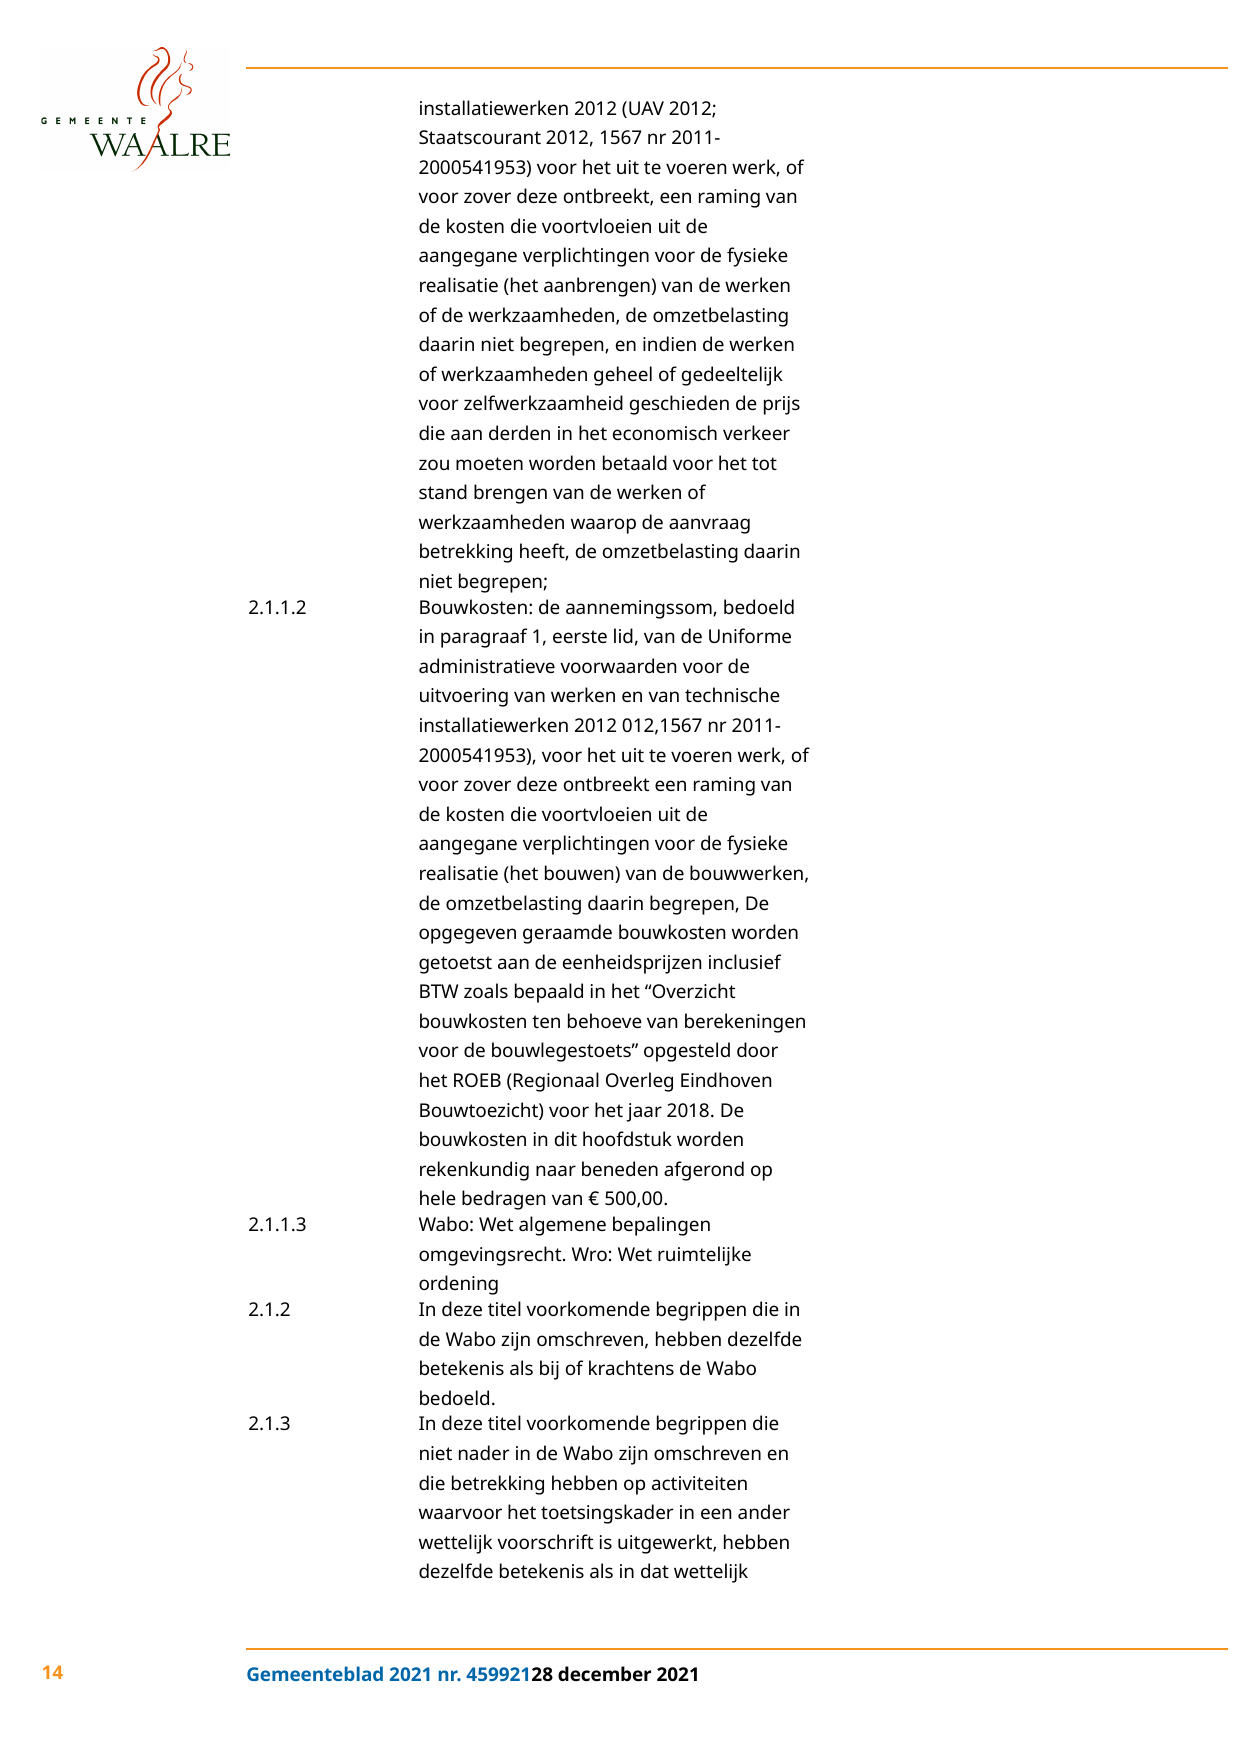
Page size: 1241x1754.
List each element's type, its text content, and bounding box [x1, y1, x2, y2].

table_cell [981, 1211, 1152, 1296]
table_cell Bouwkosten: de aannemingssom, bedoeld in paragraaf 1, eerste lid, van de Uniforme administratieve voorwaarden voor de uitvoering van werken en van technische installatiewerken 2012 012,1567 nr 2011-2000541953), voor het uit te voeren werk, of voor zover deze ontbreekt een raming van de kosten die voortvloeien uit de aangegane verplichtingen voor de fysieke realisatie (het bouwen) van de bouwwerken, de omzetbelasting daarin begrepen, De opgegeven geraamde bouwkosten worden getoetst aan de eenheidsprijzen inclusief BTW zoals bepaald in het “Overzicht bouwkosten ten behoeve van berekeningen voor de bouwlegestoets” opgesteld door het ROEB (Regionaal Overleg Eindhoven Bouwtoezicht) voor het jaar 2018. De bouwkosten in dit hoofdstuk worden rekenkundig naar beneden afgerond op hele bedragen van € 500,00. [418, 594, 811, 1211]
table_cell [981, 1296, 1152, 1411]
table_cell [981, 594, 1152, 1211]
table_cell In deze titel voorkomende begrippen die niet nader in de Wabo zijn omschreven en die betrekking hebben op activiteiten waarvoor het toetsingskader in een ander wettelijk voorschrift is uitgewerkt, hebben dezelfde betekenis als in dat wettelijk [418, 1411, 811, 1584]
table_cell 2.1.1.3 [248, 1211, 418, 1296]
table_cell [811, 1411, 981, 1584]
table_cell [811, 1296, 981, 1411]
table_cell [811, 1211, 981, 1296]
table_cell [981, 95, 1152, 594]
table_cell 2.1.1.2 [248, 594, 418, 1211]
table_cell [811, 95, 981, 594]
table_cell [248, 95, 418, 594]
table_cell 2.1.3 [248, 1411, 418, 1584]
table_cell [811, 594, 981, 1211]
picture [41, 47, 231, 172]
table_cell In deze titel voorkomende begrippen die in de Wabo zijn omschreven, hebben dezelfde betekenis als bij of krachtens de Wabo bedoeld. [418, 1296, 811, 1411]
table_cell 2.1.2 [248, 1296, 418, 1411]
table_cell installatiewerken 2012 (UAV 2012; Staatscourant 2012, 1567 nr 2011-2000541953) voor het uit te voeren werk, of voor zover deze ontbreekt, een raming van de kosten die voortvloeien uit de aangegane verplichtingen voor de fysieke realisatie (het aanbrengen) van de werken of de werkzaamheden, de omzetbelasting daarin niet begrepen, en indien de werken of werkzaamheden geheel of gedeeltelijk voor zelfwerkzaamheid geschieden de prijs die aan derden in het economisch verkeer zou moeten worden betaald voor het tot stand brengen van de werken of werkzaamheden waarop de aanvraag betrekking heeft, de omzetbelasting daarin niet begrepen; [418, 95, 811, 594]
table_cell [981, 1411, 1152, 1584]
table_cell Wabo: Wet algemene bepalingen omgevingsrecht. Wro: Wet ruimtelijke ordening [418, 1211, 811, 1296]
